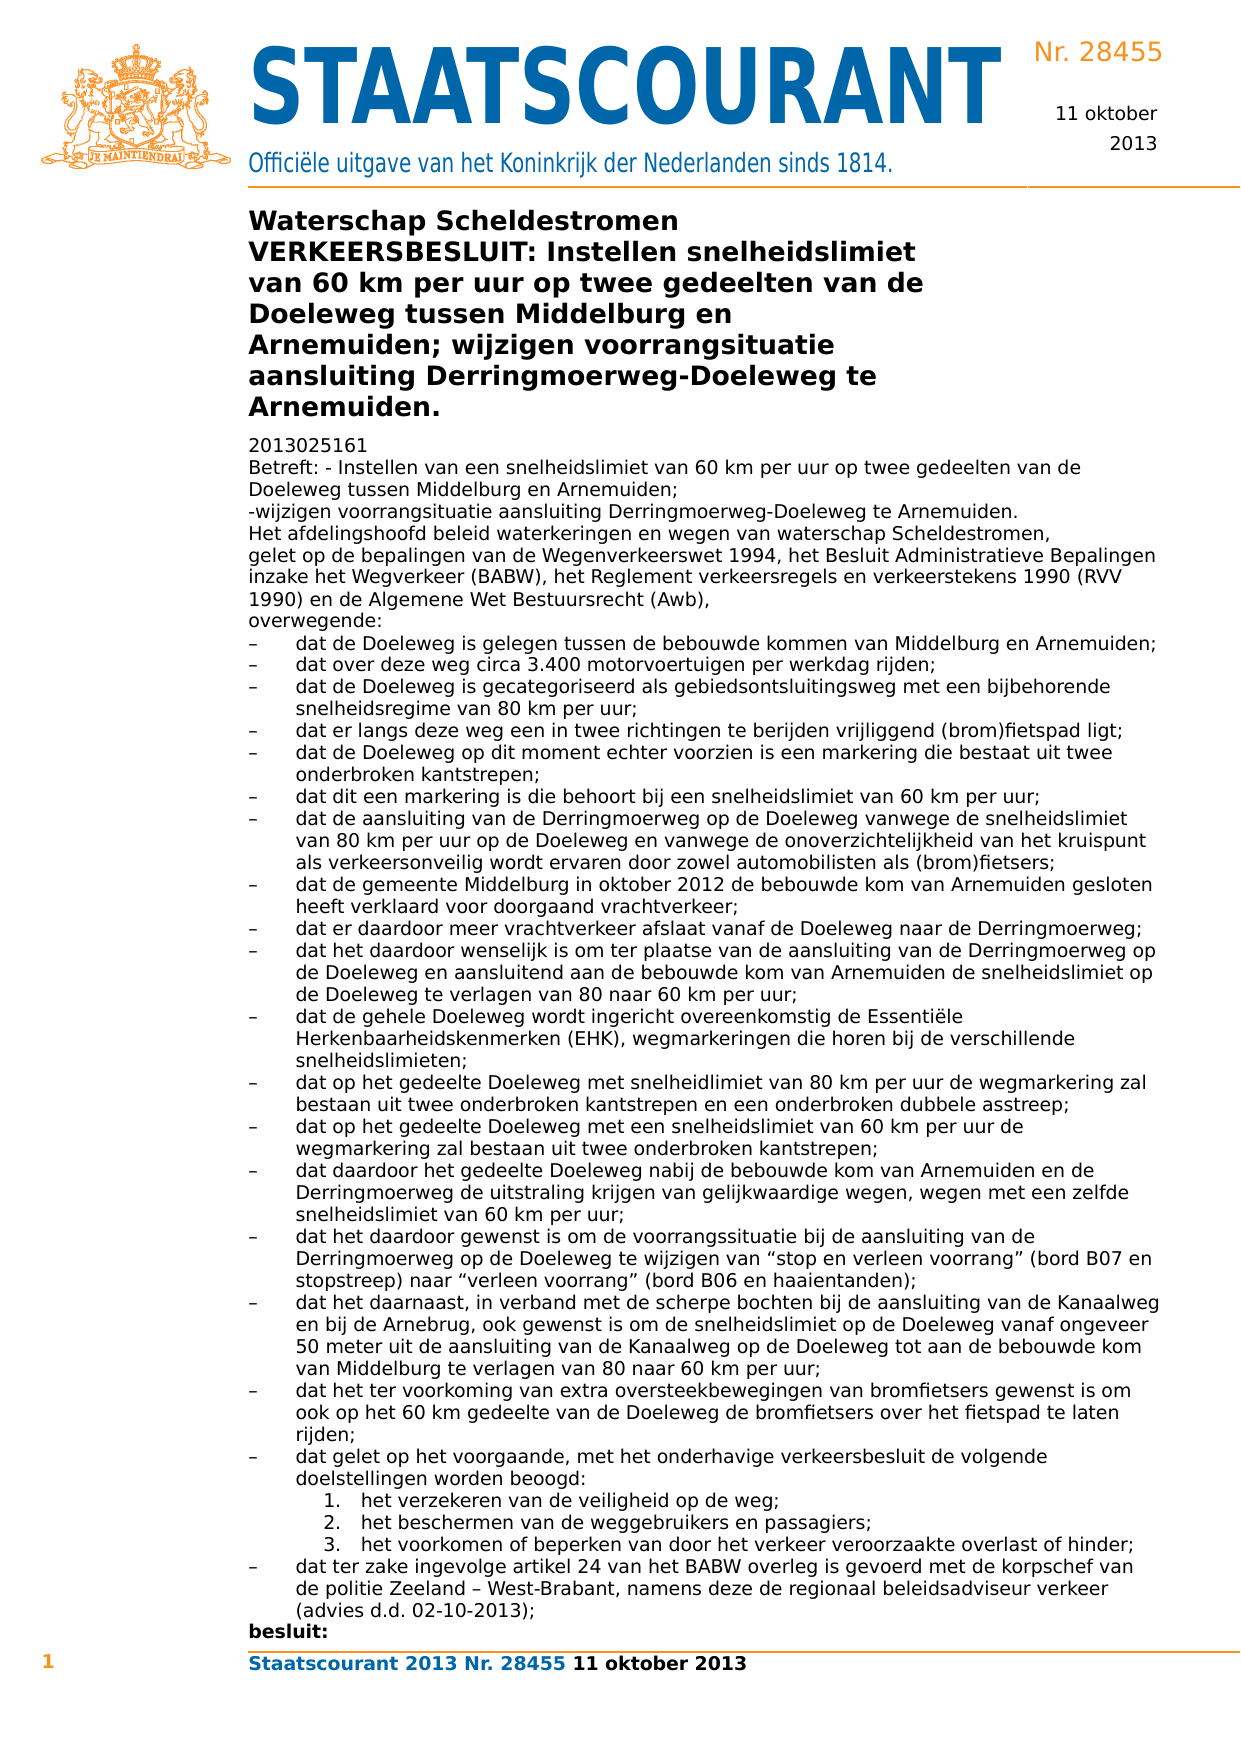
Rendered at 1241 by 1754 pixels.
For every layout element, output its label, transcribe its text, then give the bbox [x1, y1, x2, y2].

list dat op het gedeelte Doeleweg met snelheidlimiet van 80 km per uur de wegmarkering zal bestaan uit twee onderbroken kantstrepen en een onderbroken dubbele asstreep; [248, 1072, 1163, 1116]
picture [927, 205, 1164, 442]
list dat het daardoor wenselijk is om ter plaatse van de aansluiting van de Derringmoerweg op de Doeleweg en aansluitend aan de bebouwde kom van Arnemuiden de snelheidslimiet op de Doeleweg te verlagen van 80 naar 60 km per uur; [248, 940, 1163, 1006]
list dat gelet op het voorgaande, met het onderhavige verkeersbesluit de volgende doelstellingen worden beoogd: [248, 1446, 1163, 1489]
list dat het daarnaast, in verband met de scherpe bochten bij de aansluiting van de Kanaalweg en bij de Arnebrug, ook gewenst is om de snelheidslimiet op de Doeleweg vanaf ongeveer 50 meter uit de aansluiting van de Kanaalweg op de Doeleweg tot aan de bebouwde kom van Middelburg te verlagen van 80 naar 60 km per uur; [248, 1292, 1163, 1380]
subtitle gelet op de bepalingen van de Wegenverkeerswet 1994, het Besluit Administratieve Bepalingen inzake het Wegverkeer (BABW), het Reglement verkeersregels en verkeerstekens 1990 (RVV 1990) en de Algemene Wet Bestuursrecht (Awb), [248, 544, 1163, 610]
list het beschermen van de weggebruikers en passagiers; [323, 1512, 1163, 1533]
list het voorkomen of beperken van door het verkeer veroorzaakte overlast of hinder; [323, 1533, 1163, 1556]
list dat daardoor het gedeelte Doeleweg nabij de bebouwde kom van Arnemuiden en de Derringmoerweg de uitstraling krijgen van gelijkwaardige wegen, wegen met een zelfde snelheidslimiet van 60 km per uur; [248, 1160, 1163, 1226]
subtitle 2013025161 [248, 434, 1163, 457]
list dat de aansluiting van de Derringmoerweg op de Doeleweg vanwege de snelheidslimiet van 80 km per uur op de Doeleweg en vanwege de onoverzichtelijkheid van het kruispunt als verkeersonveilig wordt ervaren door zowel automobilisten als (brom)fietsers; [248, 808, 1163, 874]
list dat dit een markering is die behoort bij een snelheidslimiet van 60 km per uur; [248, 786, 1163, 808]
subtitle Waterschap Scheldestromen VERKEERSBESLUIT: Instellen snelheidslimiet van 60 km per uur op twee gedeelten van de Doeleweg tussen Middelburg en Arnemuiden; wijzigen voorrangsituatie aansluiting Derringmoerweg-Doeleweg te Arnemuiden. [248, 206, 927, 423]
list het verzekeren van de veiligheid op de weg; [323, 1489, 1163, 1512]
list dat de Doeleweg op dit moment echter voorzien is een markering die bestaat uit twee onderbroken kantstrepen; [248, 742, 1163, 786]
text besluit: [248, 1621, 1163, 1643]
list dat de Doeleweg is gecategoriseerd als gebiedsontsluitingsweg met een bijbehorende snelheidsregime van 80 km per uur; [248, 676, 1163, 720]
list dat de gemeente Middelburg in oktober 2012 de bebouwde kom van Arnemuiden gesloten heeft verklaard voor doorgaand vrachtverkeer; [248, 874, 1163, 918]
text -wijzigen voorrangsituatie aansluiting Derringmoerweg-Doeleweg te Arnemuiden. [248, 501, 1163, 522]
subtitle Betreft: - Instellen van een snelheidslimiet van 60 km per uur op twee gedeelten van de Doeleweg tussen Middelburg en Arnemuiden; [248, 457, 1163, 501]
list dat ter zake ingevolge artikel 24 van het BABW overleg is gevoerd met de korpschef van de politie Zeeland – West-Brabant, namens deze de regionaal beleidsadviseur verkeer (advies d.d. 02-10-2013); [248, 1556, 1163, 1621]
picture [41, 44, 231, 169]
list dat over deze weg circa 3.400 motorvoertuigen per werkdag rijden; [248, 654, 1163, 676]
list dat er langs deze weg een in twee richtingen te berijden vrijliggend (brom)fietspad ligt; [248, 720, 1163, 742]
subtitle Het afdelingshoofd beleid waterkeringen en wegen van waterschap Scheldestromen, [248, 522, 1163, 544]
list dat het ter voorkoming van extra oversteekbewegingen van bromfietsers gewenst is om ook op het 60 km gedeelte van de Doeleweg de bromfietsers over het fietspad te laten rijden; [248, 1380, 1163, 1446]
list dat op het gedeelte Doeleweg met een snelheidslimiet van 60 km per uur de wegmarkering zal bestaan uit twee onderbroken kantstrepen; [248, 1116, 1163, 1160]
list dat het daardoor gewenst is om de voorrangssituatie bij de aansluiting van de Derringmoerweg op de Doeleweg te wijzigen van “stop en verleen voorrang” (bord B07 en stopstreep) naar “verleen voorrang” (bord B06 en haaientanden); [248, 1226, 1163, 1292]
list dat de Doeleweg is gelegen tussen de bebouwde kommen van Middelburg en Arnemuiden; [248, 632, 1163, 654]
list dat er daardoor meer vrachtverkeer afslaat vanaf de Doeleweg naar de Derringmoerweg; [248, 918, 1163, 940]
list dat de gehele Doeleweg wordt ingericht overeenkomstig de Essentiële Herkenbaarheidskenmerken (EHK), wegmarkeringen die horen bij de verschillende snelheidslimieten; [248, 1006, 1163, 1072]
subtitle overwegende: [248, 610, 1163, 632]
